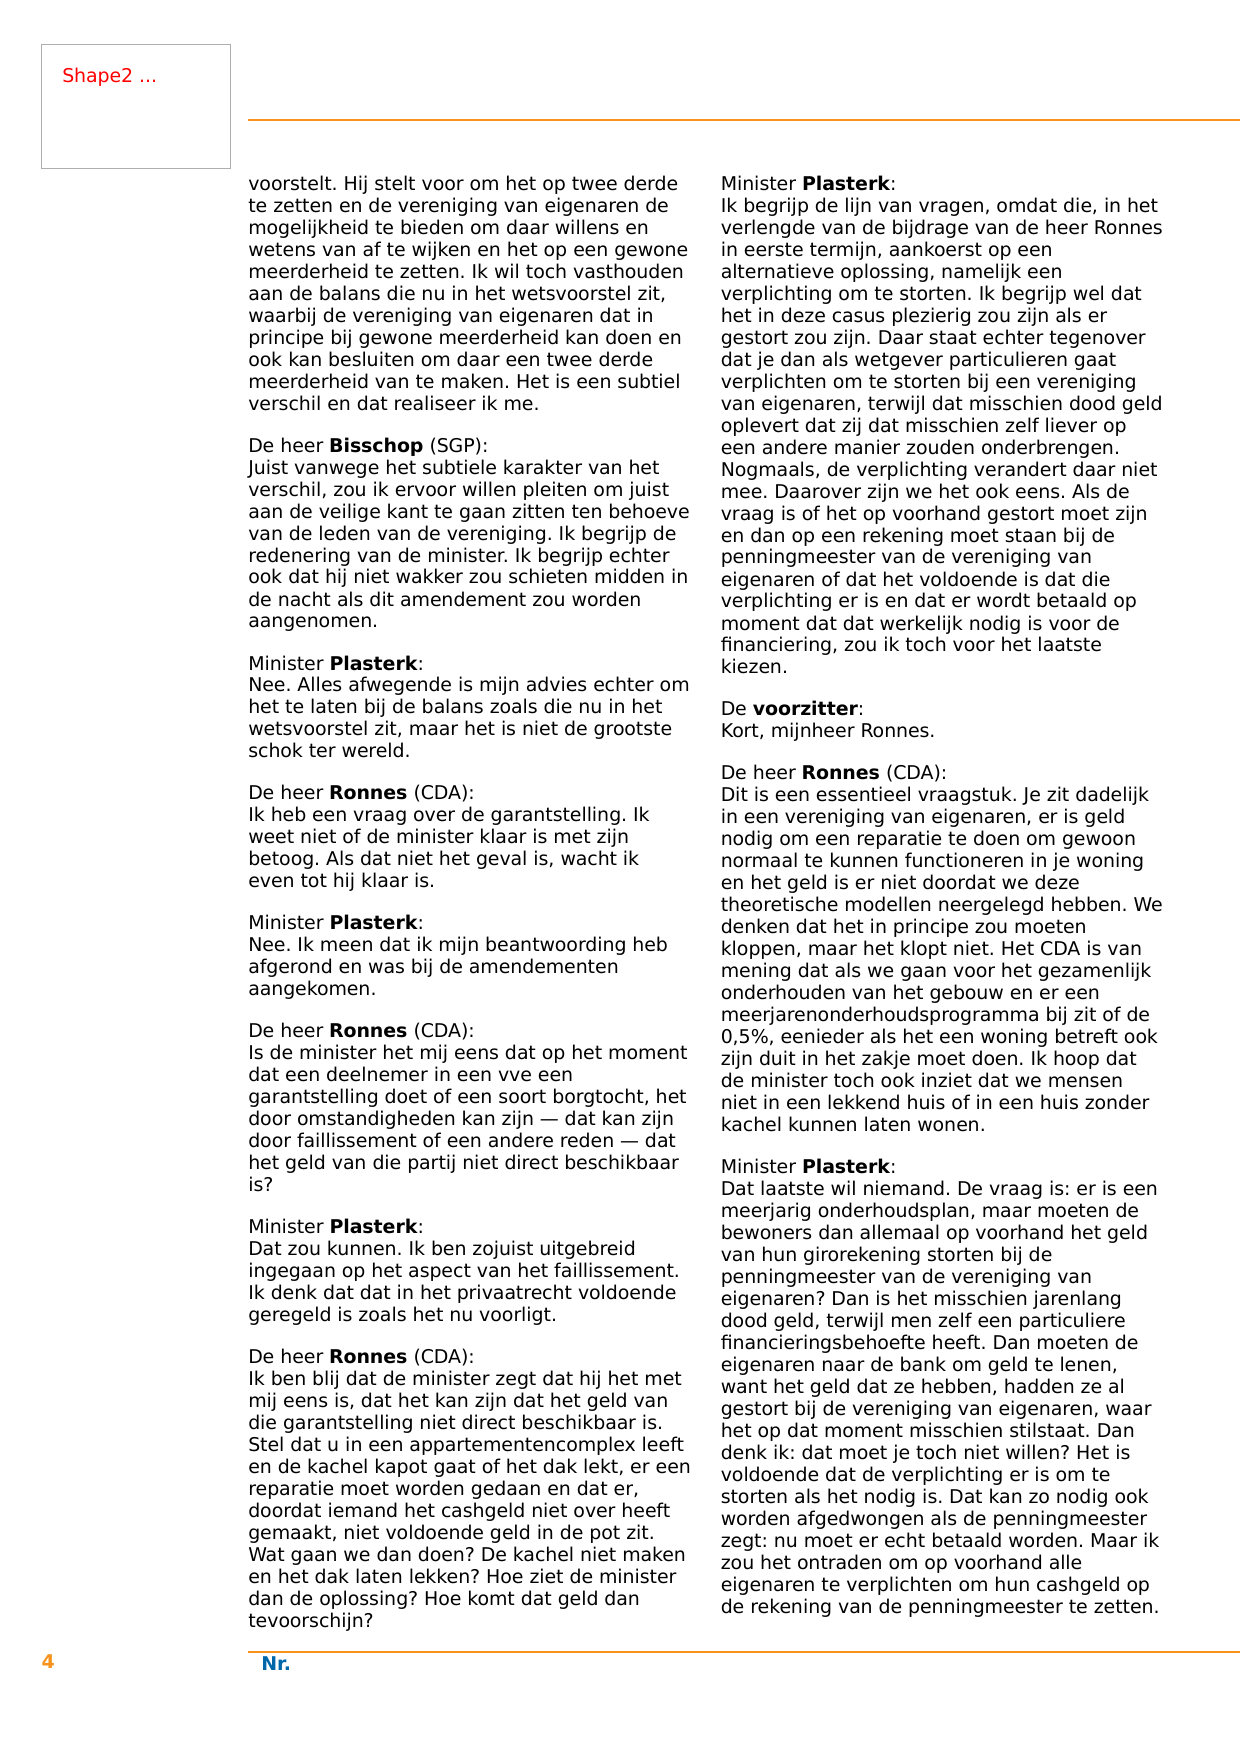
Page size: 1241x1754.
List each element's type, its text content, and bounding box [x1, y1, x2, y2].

text Ik ben blij dat de minister zegt dat hij het met mij eens is, dat het kan zijn dat het geld van die garantstelling niet direct beschikbaar is. Stel dat u in een appartementencomplex leeft en de kachel kapot gaat of het dak lekt, er een reparatie moet worden gedaan en dat er, doordat iemand het cashgeld niet over heeft gemaakt, niet voldoende geld in de pot zit. Wat gaan we dan doen? De kachel niet maken en het dak laten lekken? Hoe ziet de minister dan de oplossing? Hoe komt dat geld dan tevoorschijn? [248, 1368, 691, 1632]
text Dat laatste wil niemand. De vraag is: er is een meerjarig onderhoudsplan, maar moeten de bewoners dan allemaal op voorhand het geld van hun girorekening storten bij de penningmeester van de vereniging van eigenaren? Dan is het misschien jarenlang dood geld, terwijl men zelf een particuliere financieringsbehoefte heeft. Dan moeten de eigenaren naar de bank om geld te lenen, want het geld dat ze hebben, hadden ze al gestort bij de vereniging van eigenaren, waar het op dat moment misschien stilstaat. Dan denk ik: dat moet je toch niet willen? Het is voldoende dat de verplichting er is om te storten als het nodig is. Dat kan zo nodig ook worden afgedwongen als de penningmeester zegt: nu moet er echt betaald worden. Maar ik zou het ontraden om op voorhand alle eigenaren te verplichten om hun cashgeld op de rekening van de penningmeester te zetten. [721, 1178, 1163, 1617]
text Is de minister het mij eens dat op het moment dat een deelnemer in een vve een garantstelling doet of een soort borgtocht, het door omstandigheden kan zijn — dat kan zijn door faillissement of een andere reden — dat het geld van die partij niet direct beschikbaar is? [248, 1042, 691, 1196]
text De heer Bisschop (SGP): [248, 434, 691, 457]
text De heer Ronnes (CDA): [248, 1020, 691, 1042]
text De heer Ronnes (CDA): [248, 782, 691, 804]
text Minister Plasterk: [721, 173, 1163, 195]
text De heer Ronnes (CDA): [721, 762, 1163, 784]
text Dit is een essentieel vraagstuk. Je zit dadelijk in een vereniging van eigenaren, er is geld nodig om een reparatie te doen om gewoon normaal te kunnen functioneren in je woning en het geld is er niet doordat we deze theoretische modellen neergelegd hebben. We denken dat het in principe zou moeten kloppen, maar het klopt niet. Het CDA is van mening dat als we gaan voor het gezamenlijk onderhouden van het gebouw en er een meerjarenonderhoudsprogramma bij zit of de 0,5%, eenieder als het een woning betreft ook zijn duit in het zakje moet doen. Ik hoop dat de minister toch ook inziet dat we mensen niet in een lekkend huis of in een huis zonder kachel kunnen laten wonen. [721, 784, 1163, 1136]
text Minister Plasterk: [248, 652, 691, 674]
text De voorzitter: [721, 698, 1163, 720]
text Juist vanwege het subtiele karakter van het verschil, zou ik ervoor willen pleiten om juist aan de veilige kant te gaan zitten ten behoeve van de leden van de vereniging. Ik begrijp de redenering van de minister. Ik begrijp echter ook dat hij niet wakker zou schieten midden in de nacht als dit amendement zou worden aangenomen. [248, 457, 691, 632]
text voorstelt. Hij stelt voor om het op twee derde te zetten en de vereniging van eigenaren de mogelijkheid te bieden om daar willens en wetens van af te wijken en het op een gewone meerderheid te zetten. Ik wil toch vasthouden aan de balans die nu in het wetsvoorstel zit, waarbij de vereniging van eigenaren dat in principe bij gewone meerderheid kan doen en ook kan besluiten om daar een twee derde meerderheid van te maken. Het is een subtiel verschil en dat realiseer ik me. [248, 173, 691, 414]
text Dat zou kunnen. Ik ben zojuist uitgebreid ingegaan op het aspect van het faillissement. Ik denk dat dat in het privaatrecht voldoende geregeld is zoals het nu voorligt. [248, 1238, 691, 1326]
text Nee. Ik meen dat ik mijn beantwoording heb afgerond en was bij de amendementen aangekomen. [248, 934, 691, 1000]
text Minister Plasterk: [721, 1156, 1163, 1178]
text De heer Ronnes (CDA): [248, 1346, 691, 1368]
text Ik heb een vraag over de garantstelling. Ik weet niet of de minister klaar is met zijn betoog. Als dat niet het geval is, wacht ik even tot hij klaar is. [248, 804, 691, 892]
text Minister Plasterk: [248, 1216, 691, 1238]
text Nee. Alles afwegende is mijn advies echter om het te laten bij de balans zoals die nu in het wetsvoorstel zit, maar het is niet de grootste schok ter wereld. [248, 674, 691, 762]
text Minister Plasterk: [248, 912, 691, 934]
text Ik begrijp de lijn van vragen, omdat die, in het verlengde van de bijdrage van de heer Ronnes in eerste termijn, aankoerst op een alternatieve oplossing, namelijk een verplichting om te storten. Ik begrijp wel dat het in deze casus plezierig zou zijn als er gestort zou zijn. Daar staat echter tegenover dat je dan als wetgever particulieren gaat verplichten om te storten bij een vereniging van eigenaren, terwijl dat misschien dood geld oplevert dat zij dat misschien zelf liever op een andere manier zouden onderbrengen. Nogmaals, de verplichting verandert daar niet mee. Daarover zijn we het ook eens. Als de vraag is of het op voorhand gestort moet zijn en dan op een rekening moet staan bij de penningmeester van de vereniging van eigenaren of dat het voldoende is dat die verplichting er is en dat er wordt betaald op moment dat dat werkelijk nodig is voor de financiering, zou ik toch voor het laatste kiezen. [721, 195, 1163, 678]
text Kort, mijnheer Ronnes. [721, 720, 1163, 742]
